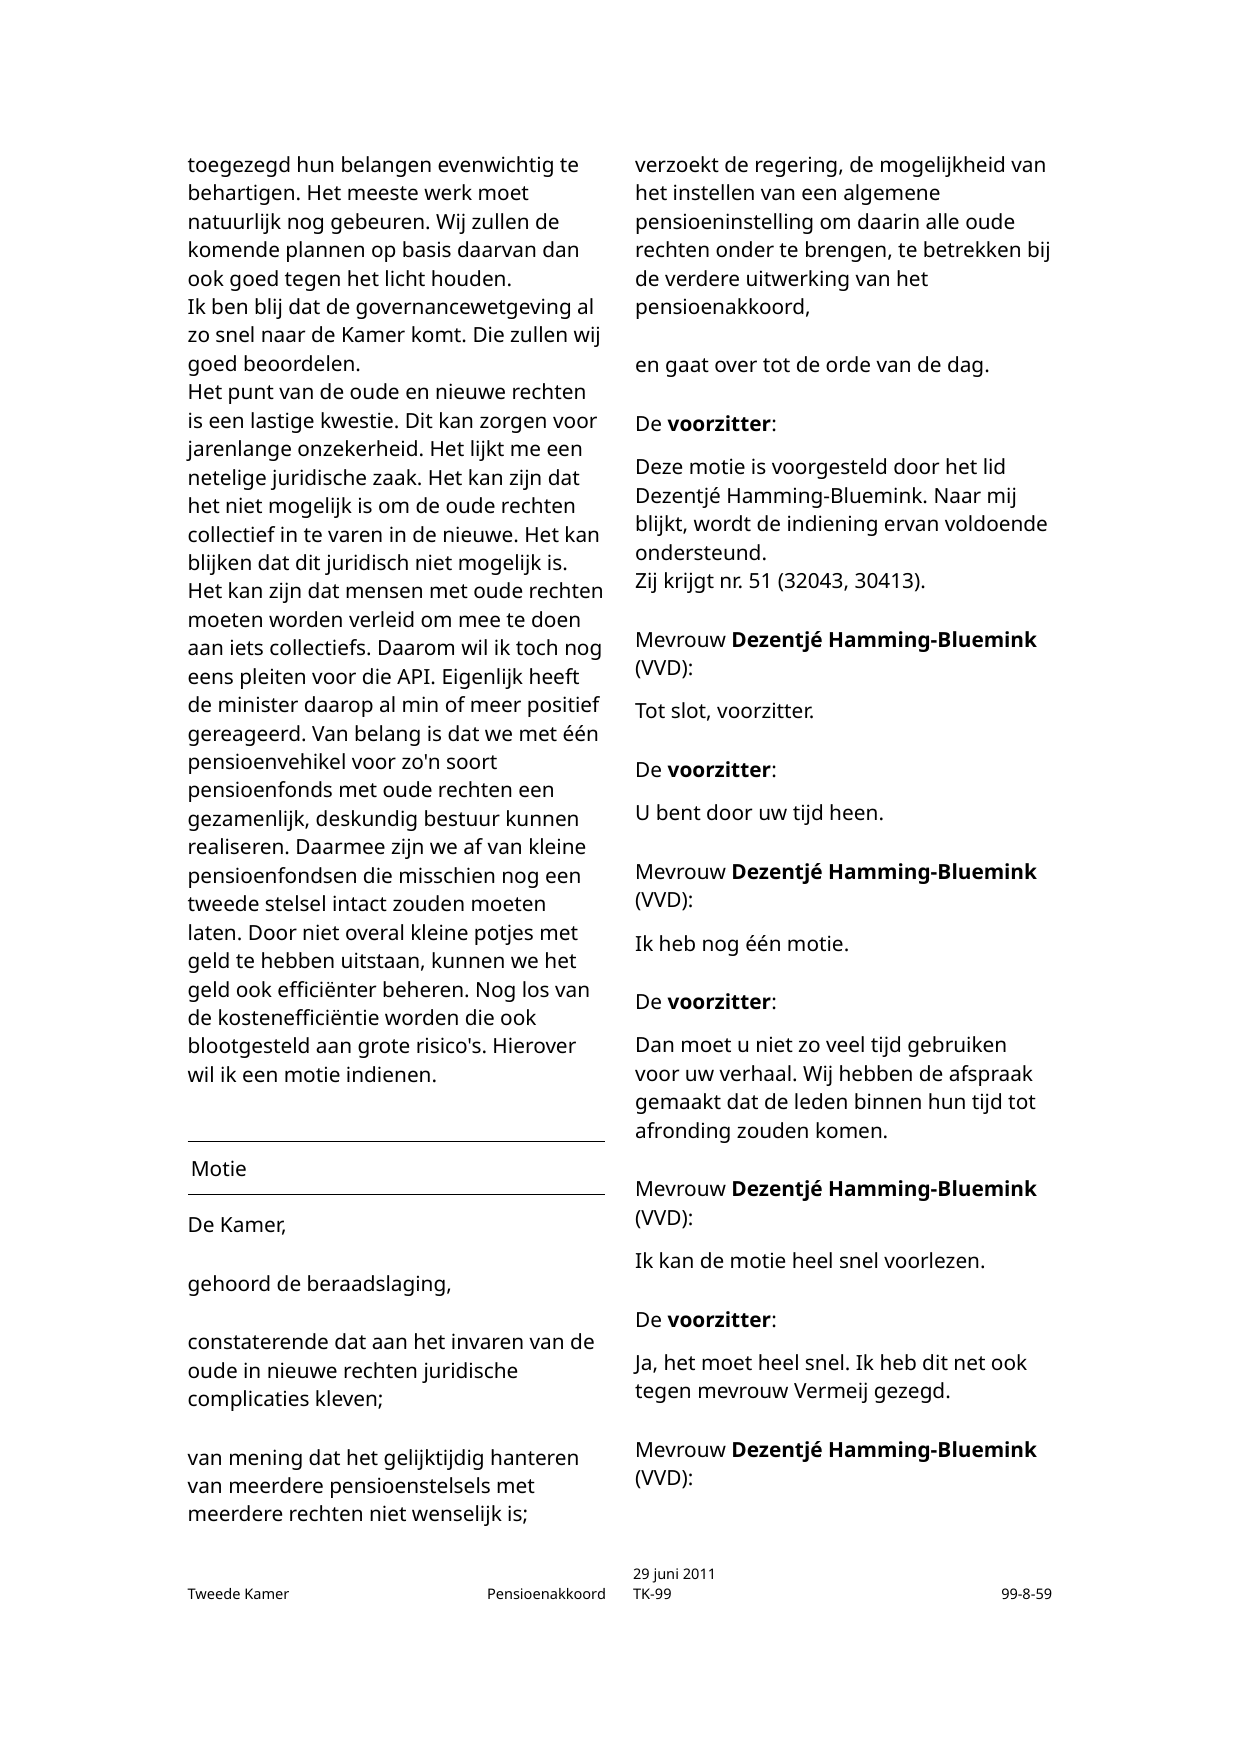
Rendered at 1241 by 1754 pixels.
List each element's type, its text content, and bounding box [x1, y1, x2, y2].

text en gaat over tot de orde van de dag. [635, 351, 1053, 379]
text gehoord de beraadslaging, [187, 1269, 605, 1297]
text De voorzitter: [635, 755, 1053, 783]
text Het punt van de oude en nieuwe rechten is een lastige kwestie. Dit kan zorgen voor jarenlange onzekerheid. Het lijkt me een netelige juridische zaak. Het kan zijn dat het niet mogelijk is om de oude rechten collectief in te varen in de nieuwe. Het kan blijken dat dit juridisch niet mogelijk is. Het kan zijn dat mensen met oude rechten moeten worden verleid om mee te doen aan iets collectiefs. Daarom wil ik toch nog eens pleiten voor die API. Eigenlijk heeft de minister daarop al min of meer positief gereageerd. Van belang is dat we met één pensioenvehikel voor zo'n soort pensioenfonds met oude rechten een gezamenlijk, deskundig bestuur kunnen realiseren. Daarmee zijn we af van kleine pensioenfondsen die misschien nog een tweede stelsel intact zouden moeten laten. Door niet overal kleine potjes met geld te hebben uitstaan, kunnen we het geld ook efficiënter beheren. Nog los van de kostenefficiëntie worden die ook blootgesteld aan grote risico's. Hierover wil ik een motie indienen. [187, 377, 605, 1088]
text De voorzitter: [635, 1305, 1053, 1333]
text Zij krijgt nr. 51 (32043, 30413). [635, 566, 1053, 595]
text Tot slot, voorzitter. [635, 697, 1053, 725]
subtitle Motie [187, 1142, 605, 1195]
text Ja, het moet heel snel. Ik heb dit net ook tegen mevrouw Vermeij gezegd. [635, 1348, 1053, 1405]
text Ik heb nog één motie. [635, 929, 1053, 957]
text constaterende dat aan het invaren van de oude in nieuwe rechten juridische complicaties kleven; [187, 1327, 605, 1413]
text Mevrouw Dezentjé Hamming-Bluemink (VVD): [635, 857, 1053, 914]
text De Kamer, [187, 1210, 605, 1239]
text Dan moet u niet zo veel tijd gebruiken voor uw verhaal. Wij hebben de afspraak gemaakt dat de leden binnen hun tijd tot afronding zouden komen. [635, 1031, 1053, 1144]
text Ik ben blij dat de governancewetgeving al zo snel naar de Kamer komt. Die zullen wij goed beoordelen. [187, 292, 605, 377]
text toegezegd hun belangen evenwichtig te behartigen. Het meeste werk moet natuurlijk nog gebeuren. Wij zullen de komende plannen op basis daarvan dan ook goed tegen het licht houden. [187, 150, 605, 292]
text Mevrouw Dezentjé Hamming-Bluemink (VVD): [635, 625, 1053, 682]
text Ik kan de motie heel snel voorlezen. [635, 1246, 1053, 1275]
text De voorzitter: [635, 409, 1053, 437]
text Mevrouw Dezentjé Hamming-Bluemink (VVD): [635, 1435, 1053, 1492]
text U bent door uw tijd heen. [635, 798, 1053, 827]
text Deze motie is voorgesteld door het lid Dezentjé Hamming-Bluemink. Naar mij blijkt, wordt de indiening ervan voldoende ondersteund. [635, 452, 1053, 566]
text van mening dat het gelijktijdig hanteren van meerdere pensioenstelsels met meerdere rechten niet wenselijk is; [187, 1443, 605, 1528]
text De voorzitter: [635, 987, 1053, 1016]
text verzoekt de regering, de mogelijkheid van het instellen van een algemene pensioeninstelling om daarin alle oude rechten onder te brengen, te betrekken bij de verdere uitwerking van het pensioenakkoord, [635, 150, 1053, 321]
text Mevrouw Dezentjé Hamming-Bluemink (VVD): [635, 1174, 1053, 1231]
